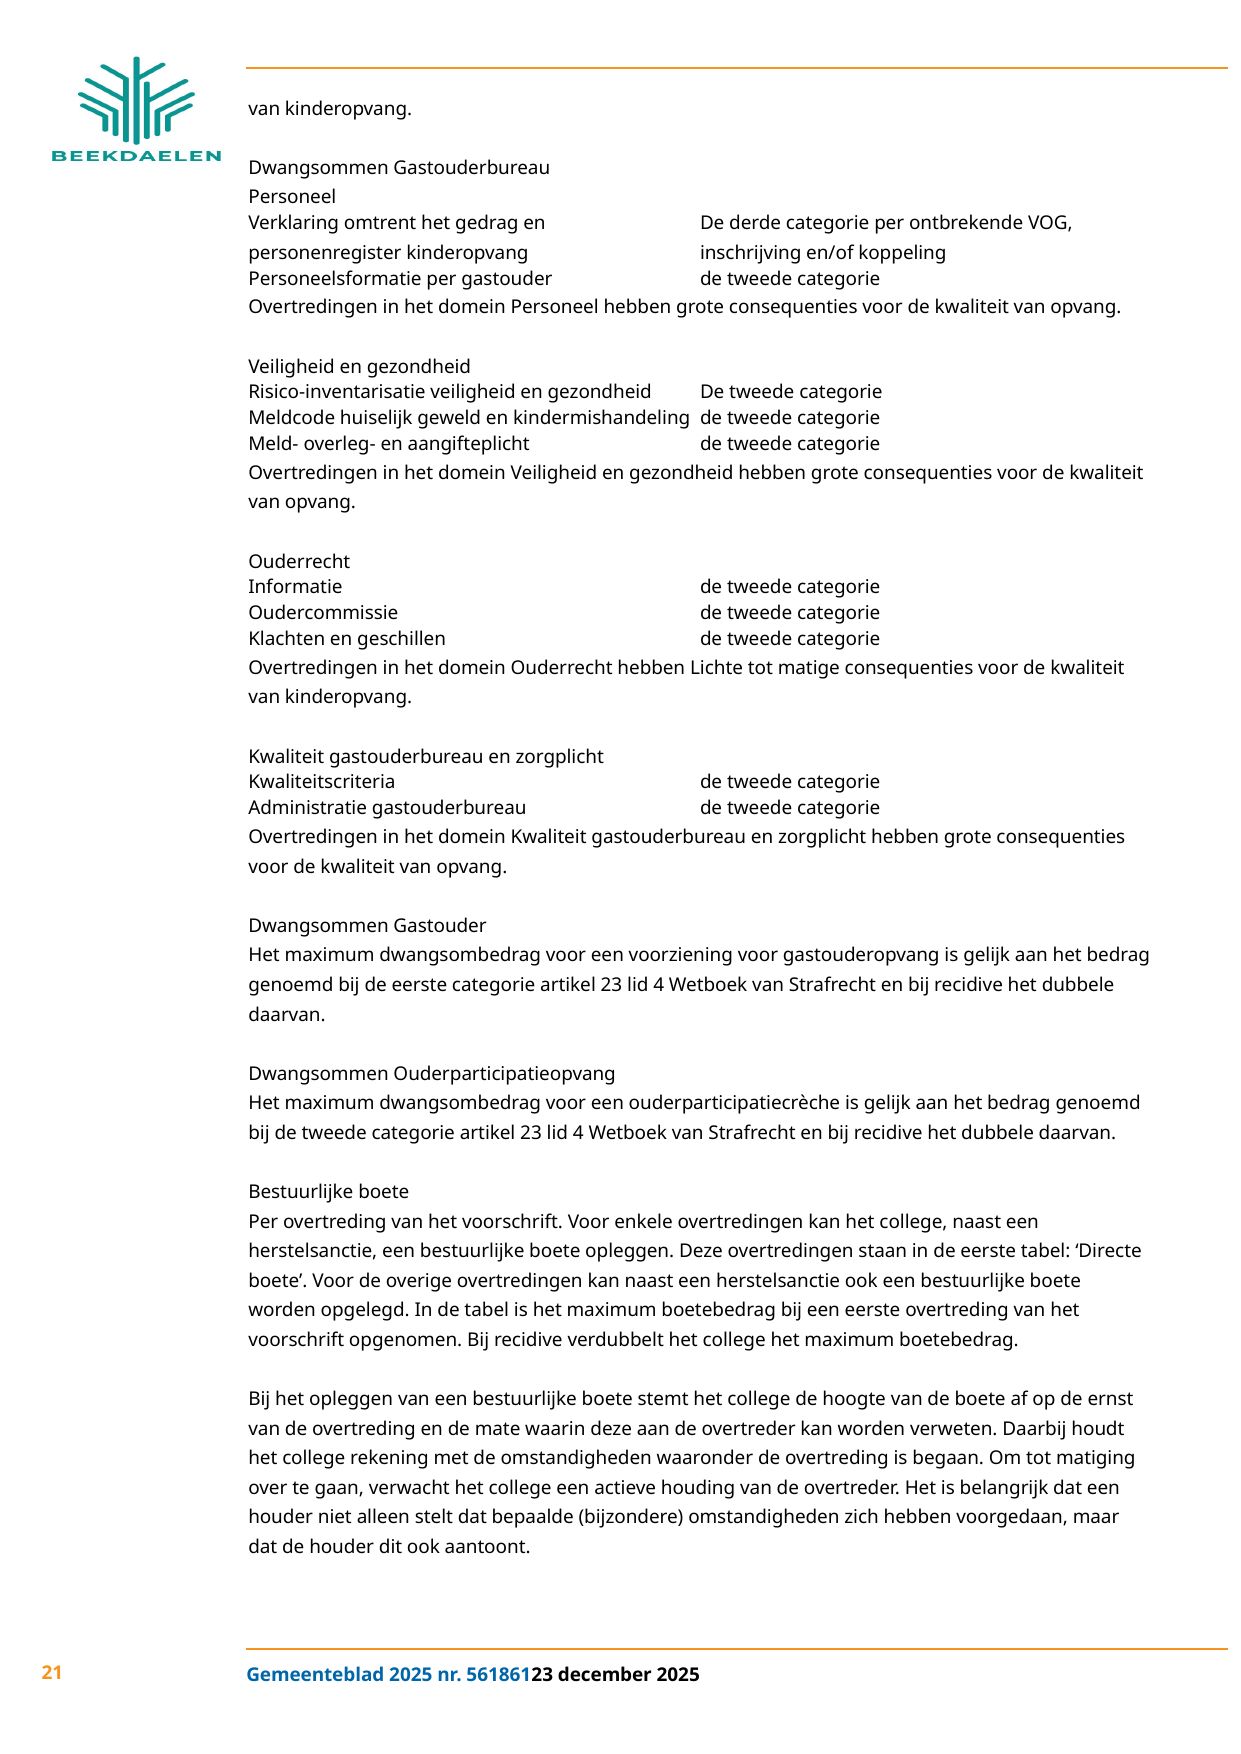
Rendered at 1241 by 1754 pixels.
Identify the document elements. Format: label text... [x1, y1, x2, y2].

text Bestuurlijke boete [248, 1178, 1152, 1204]
table_header Veiligheid en gezondheid [248, 353, 1152, 379]
text van kinderopvang. [248, 95, 1152, 121]
table_cell Administratie gastouderbureau [248, 794, 700, 820]
text Het maximum dwangsombedrag voor een voorziening voor gastouderopvang is gelijk aan het bedrag genoemd bij de eerste categorie artikel 23 lid 4 Wetboek van Strafrecht en bij recidive het dubbele daarvan. [248, 942, 1152, 1027]
text Overtredingen in het domein Kwaliteit gastouderbureau en zorgplicht hebben grote consequenties voor de kwaliteit van opvang. [248, 823, 1152, 879]
table_cell De derde categorie per ontbrekende VOG, inschrijving en/of koppeling [700, 209, 1152, 265]
table_cell Klachten en geschillen [248, 625, 700, 651]
table_cell de tweede categorie [700, 430, 1152, 456]
text Dwangsommen Gastouderbureau [248, 154, 1152, 180]
table_cell Risico-inventarisatie veiligheid en gezondheid [248, 379, 700, 404]
text Dwangsommen Ouderparticipatieopvang [248, 1060, 1152, 1086]
table_cell de tweede categorie [700, 265, 1152, 290]
picture [41, 47, 231, 172]
table_cell de tweede categorie [700, 769, 1152, 794]
text Dwangsommen Gastouder [248, 912, 1152, 938]
table_cell de tweede categorie [700, 599, 1152, 625]
table_cell Informatie [248, 574, 700, 599]
table_cell de tweede categorie [700, 625, 1152, 651]
table_cell Meldcode huiselijk geweld en kindermishandeling [248, 404, 700, 430]
table_cell de tweede categorie [700, 794, 1152, 820]
table_cell Meld- overleg- en aangifteplicht [248, 430, 700, 456]
text Per overtreding van het voorschrift. Voor enkele overtredingen kan het college, naast een herstelsanctie, een bestuurlijke boete opleggen. Deze overtredingen staan in de eerste tabel: ‘Directe boete’. Voor de overige overtredingen kan naast een herstelsanctie ook een bestuurlijke boete worden opgelegd. In de tabel is het maximum boetebedrag bij een eerste overtreding van het voorschrift opgenomen. Bij recidive verdubbelt het college het maximum boetebedrag. [248, 1208, 1152, 1352]
table_header Personeel [248, 184, 1152, 209]
table_cell Kwaliteitscriteria [248, 769, 700, 794]
table_cell de tweede categorie [700, 574, 1152, 599]
table_header Ouderrecht [248, 548, 1152, 574]
table_cell de tweede categorie [700, 404, 1152, 430]
table_cell De tweede categorie [700, 379, 1152, 404]
text Bij het opleggen van een bestuurlijke boete stemt het college de hoogte van de boete af op de ernst van de overtreding en de mate waarin deze aan de overtreder kan worden verweten. Daarbij houdt het college rekening met de omstandigheden waaronder de overtreding is begaan. Om tot matiging over te gaan, verwacht het college een actieve houding van de overtreder. Het is belangrijk dat een houder niet alleen stelt dat bepaalde (bijzondere) omstandigheden zich hebben voorgedaan, maar dat de houder dit ook aantoont. [248, 1385, 1152, 1559]
text Overtredingen in het domein Veiligheid en gezondheid hebben grote consequenties voor de kwaliteit van opvang. [248, 459, 1152, 514]
table_header Kwaliteit gastouderbureau en zorgplicht [248, 743, 1152, 769]
table_cell Verklaring omtrent het gedrag en personenregister kinderopvang [248, 209, 700, 265]
text Het maximum dwangsombedrag voor een ouderparticipatiecrèche is gelijk aan het bedrag genoemd bij de tweede categorie artikel 23 lid 4 Wetboek van Strafrecht en bij recidive het dubbele daarvan. [248, 1089, 1152, 1145]
table_cell Oudercommissie [248, 599, 700, 625]
text Overtredingen in het domein Ouderrecht hebben Lichte tot matige consequenties voor de kwaliteit van kinderopvang. [248, 654, 1152, 709]
table_cell Personeelsformatie per gastouder [248, 265, 700, 290]
text Overtredingen in het domein Personeel hebben grote consequenties voor de kwaliteit van opvang. [248, 294, 1152, 319]
